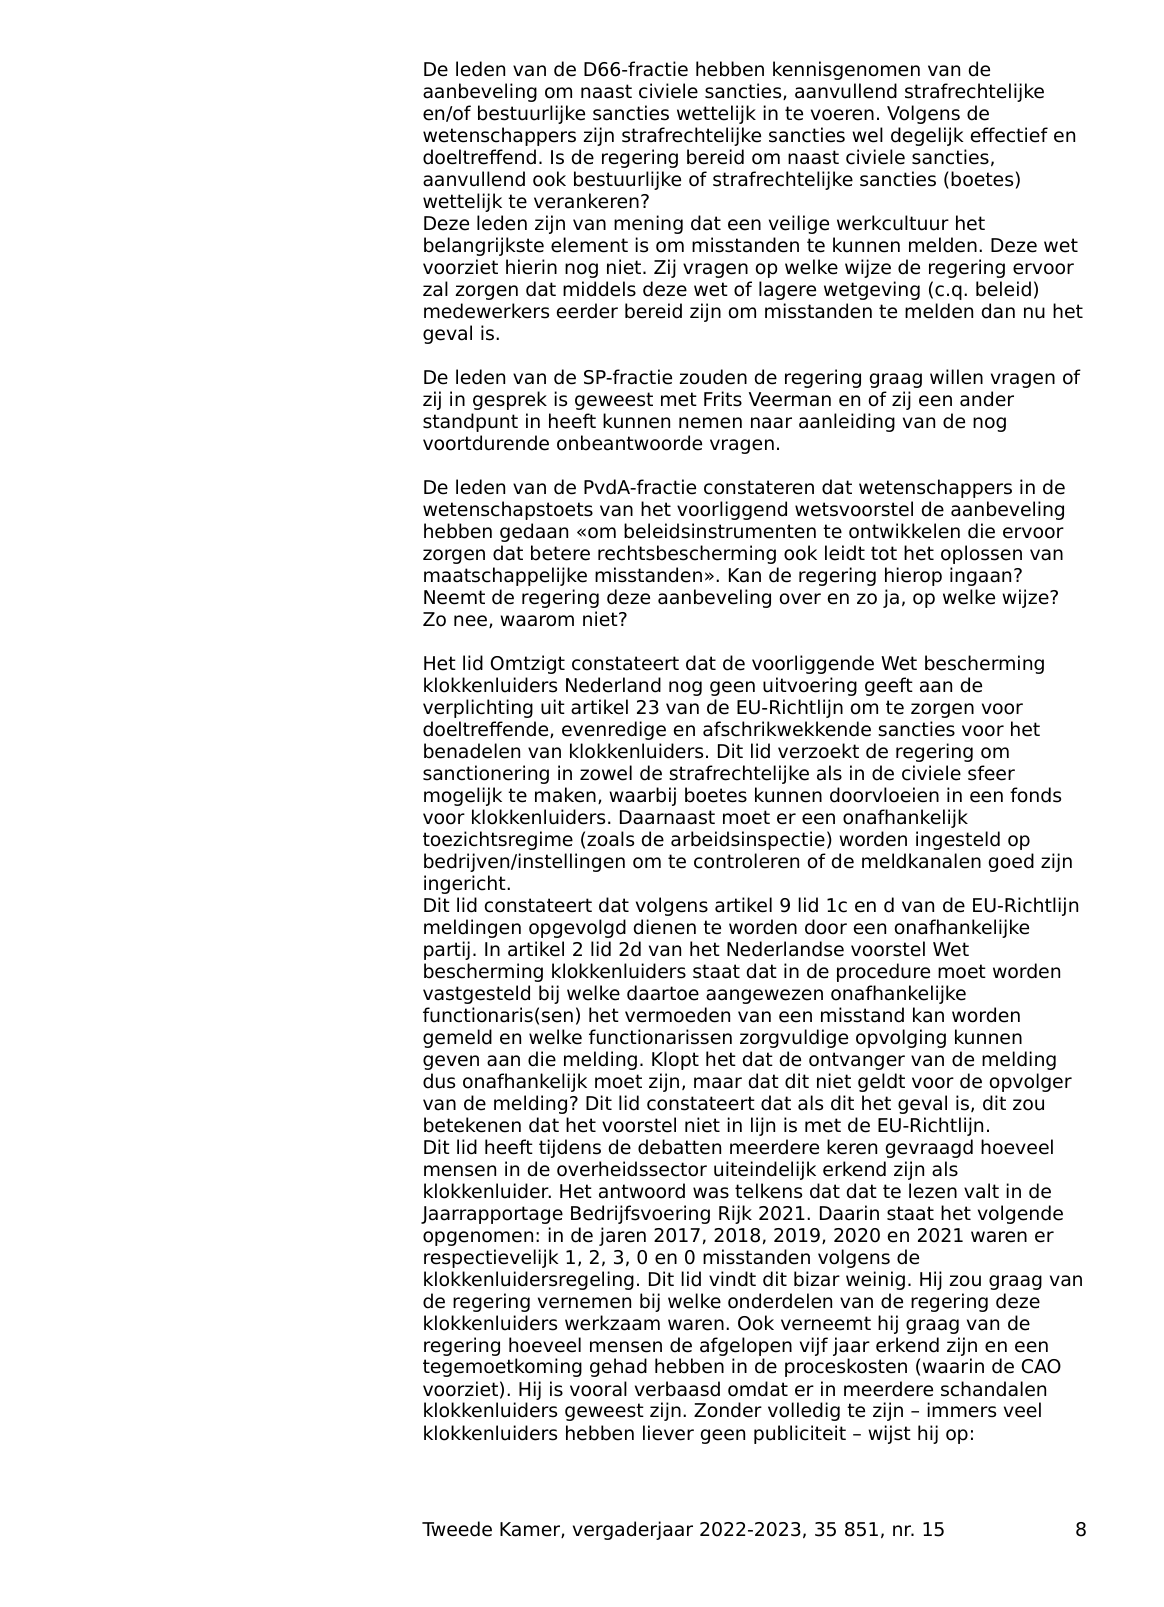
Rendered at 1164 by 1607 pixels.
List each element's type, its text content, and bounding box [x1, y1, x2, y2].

text Deze leden zijn van mening dat een veilige werkcultuur het belangrijkste element is om misstanden te kunnen melden. Deze wet voorziet hierin nog niet. Zij vragen op welke wijze de regering ervoor zal zorgen dat middels deze wet of lagere wetgeving (c.q. beleid) medewerkers eerder bereid zijn om misstanden te melden dan nu het geval is. [422, 213, 1087, 345]
text Dit lid constateert dat volgens artikel 9 lid 1c en d van de EU-Richtlijn meldingen opgevolgd dienen te worden door een onafhankelijke partij. In artikel 2 lid 2d van het Nederlandse voorstel Wet bescherming klokkenluiders staat dat in de procedure moet worden vastgesteld bij welke daartoe aangewezen onafhankelijke functionaris(sen) het vermoeden van een misstand kan worden gemeld en welke functionarissen zorgvuldige opvolging kunnen geven aan die melding. Klopt het dat de ontvanger van de melding dus onafhankelijk moet zijn, maar dat dit niet geldt voor de opvolger van de melding? Dit lid constateert dat als dit het geval is, dit zou betekenen dat het voorstel niet in lijn is met de EU-Richtlijn. [422, 895, 1087, 1137]
text Dit lid heeft tijdens de debatten meerdere keren gevraagd hoeveel mensen in de overheidssector uiteindelijk erkend zijn als klokkenluider. Het antwoord was telkens dat dat te lezen valt in de Jaarrapportage Bedrijfsvoering Rijk 2021. Daarin staat het volgende opgenomen: in de jaren 2017, 2018, 2019, 2020 en 2021 waren er respectievelijk 1, 2, 3, 0 en 0 misstanden volgens de klokkenluidersregeling. Dit lid vindt dit bizar weinig. Hij zou graag van de regering vernemen bij welke onderdelen van de regering deze klokkenluiders werkzaam waren. Ook verneemt hij graag van de regering hoeveel mensen de afgelopen vijf jaar erkend zijn en een tegemoetkoming gehad hebben in de proceskosten (waarin de CAO voorziet). Hij is vooral verbaasd omdat er in meerdere schandalen klokkenluiders geweest zijn. Zonder volledig te zijn – immers veel klokkenluiders hebben liever geen publiciteit – wijst hij op: [422, 1137, 1087, 1444]
text De leden van de D66-fractie hebben kennisgenomen van de aanbeveling om naast civiele sancties, aanvullend strafrechtelijke en/of bestuurlijke sancties wettelijk in te voeren. Volgens de wetenschappers zijn strafrechtelijke sancties wel degelijk effectief en doeltreffend. Is de regering bereid om naast civiele sancties, aanvullend ook bestuurlijke of strafrechtelijke sancties (boetes) wettelijk te verankeren? [422, 59, 1087, 213]
text Het lid Omtzigt constateert dat de voorliggende Wet bescherming klokkenluiders Nederland nog geen uitvoering geeft aan de verplichting uit artikel 23 van de EU-Richtlijn om te zorgen voor doeltreffende, evenredige en afschrikwekkende sancties voor het benadelen van klokkenluiders. Dit lid verzoekt de regering om sanctionering in zowel de strafrechtelijke als in de civiele sfeer mogelijk te maken, waarbij boetes kunnen doorvloeien in een fonds voor klokkenluiders. Daarnaast moet er een onafhankelijk toezichtsregime (zoals de arbeidsinspectie) worden ingesteld op bedrijven/instellingen om te controleren of de meldkanalen goed zijn ingericht. [422, 653, 1087, 895]
text De leden van de PvdA-fractie constateren dat wetenschappers in de wetenschapstoets van het voorliggend wetsvoorstel de aanbeveling hebben gedaan «om beleidsinstrumenten te ontwikkelen die ervoor zorgen dat betere rechtsbescherming ook leidt tot het oplossen van maatschappelijke misstanden». Kan de regering hierop ingaan? Neemt de regering deze aanbeveling over en zo ja, op welke wijze? Zo nee, waarom niet? [422, 477, 1087, 631]
text De leden van de SP-fractie zouden de regering graag willen vragen of zij in gesprek is geweest met Frits Veerman en of zij een ander standpunt in heeft kunnen nemen naar aanleiding van de nog voortdurende onbeantwoorde vragen. [422, 367, 1087, 455]
